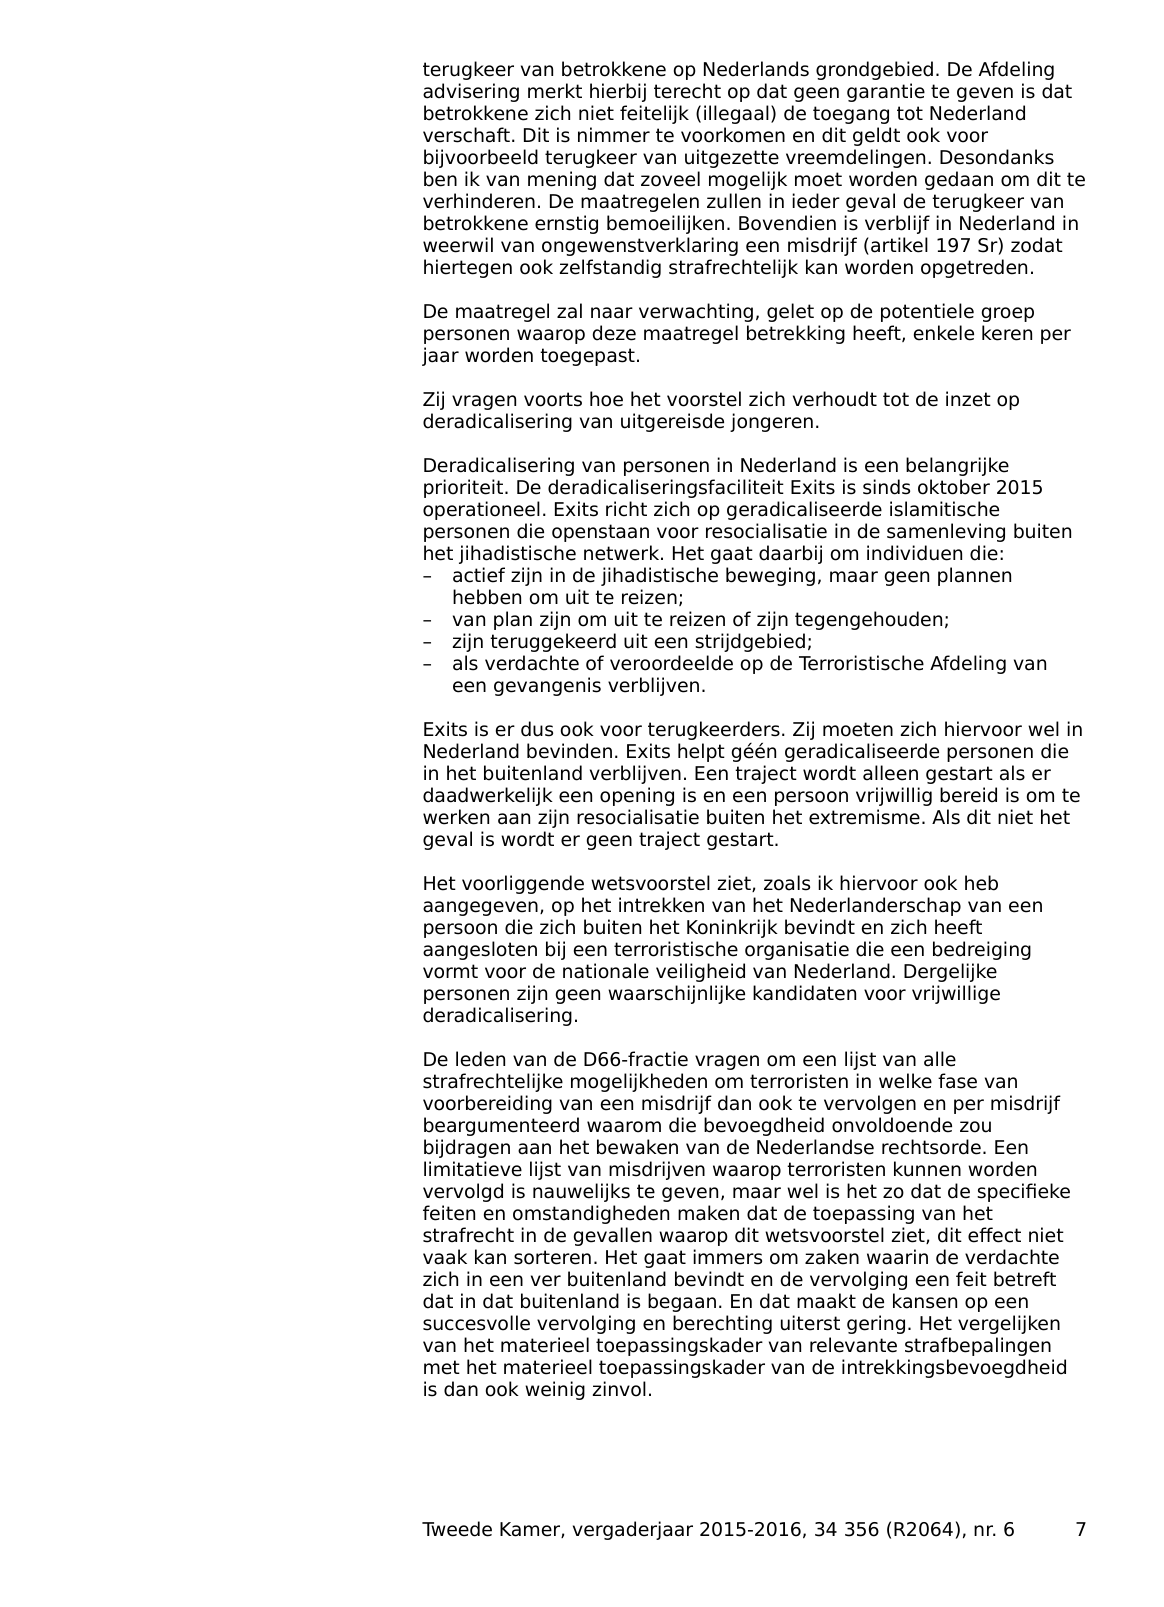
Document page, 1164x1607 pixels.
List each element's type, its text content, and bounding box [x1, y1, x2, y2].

text Zij vragen voorts hoe het voorstel zich verhoudt tot de inzet op deradicalisering van uitgereisde jongeren. [422, 389, 1087, 433]
text – zijn teruggekeerd uit een strijdgebied; [422, 631, 1087, 653]
text – als verdachte of veroordeelde op de Terroristische Afdeling van een gevangenis verblijven. [422, 653, 1087, 697]
text terugkeer van betrokkene op Nederlands grondgebied. De Afdeling advisering merkt hierbij terecht op dat geen garantie te geven is dat betrokkene zich niet feitelijk (illegaal) de toegang tot Nederland verschaft. Dit is nimmer te voorkomen en dit geldt ook voor bijvoorbeeld terugkeer van uitgezette vreemdelingen. Desondanks ben ik van mening dat zoveel mogelijk moet worden gedaan om dit te verhinderen. De maatregelen zullen in ieder geval de terugkeer van betrokkene ernstig bemoeilijken. Bovendien is verblijf in Nederland in weerwil van ongewenstverklaring een misdrijf (artikel 197 Sr) zodat hiertegen ook zelfstandig strafrechtelijk kan worden opgetreden. [422, 59, 1087, 279]
text De maatregel zal naar verwachting, gelet op de potentiele groep personen waarop deze maatregel betrekking heeft, enkele keren per jaar worden toegepast. [422, 301, 1087, 367]
text Het voorliggende wetsvoorstel ziet, zoals ik hiervoor ook heb aangegeven, op het intrekken van het Nederlanderschap van een persoon die zich buiten het Koninkrijk bevindt en zich heeft aangesloten bij een terroristische organisatie die een bedreiging vormt voor de nationale veiligheid van Nederland. Dergelijke personen zijn geen waarschijnlijke kandidaten voor vrijwillige deradicalisering. [422, 873, 1087, 1027]
text Deradicalisering van personen in Nederland is een belangrijke prioriteit. De deradicaliseringsfaciliteit Exits is sinds oktober 2015 operationeel. Exits richt zich op geradicaliseerde islamitische personen die openstaan voor resocialisatie in de samenleving buiten het jihadistische netwerk. Het gaat daarbij om individuen die: [422, 455, 1087, 565]
text Exits is er dus ook voor terugkeerders. Zij moeten zich hiervoor wel in Nederland bevinden. Exits helpt géén geradicaliseerde personen die in het buitenland verblijven. Een traject wordt alleen gestart als er daadwerkelijk een opening is en een persoon vrijwillig bereid is om te werken aan zijn resocialisatie buiten het extremisme. Als dit niet het geval is wordt er geen traject gestart. [422, 719, 1087, 851]
text – van plan zijn om uit te reizen of zijn tegengehouden; [422, 609, 1087, 631]
text – actief zijn in de jihadistische beweging, maar geen plannen hebben om uit te reizen; [422, 565, 1087, 609]
text De leden van de D66-fractie vragen om een lijst van alle strafrechtelijke mogelijkheden om terroristen in welke fase van voorbereiding van een misdrijf dan ook te vervolgen en per misdrijf beargumenteerd waarom die bevoegdheid onvoldoende zou bijdragen aan het bewaken van de Nederlandse rechtsorde. Een limitatieve lijst van misdrijven waarop terroristen kunnen worden vervolgd is nauwelijks te geven, maar wel is het zo dat de specifieke feiten en omstandigheden maken dat de toepassing van het strafrecht in de gevallen waarop dit wetsvoorstel ziet, dit effect niet vaak kan sorteren. Het gaat immers om zaken waarin de verdachte zich in een ver buitenland bevindt en de vervolging een feit betreft dat in dat buitenland is begaan. En dat maakt de kansen op een succesvolle vervolging en berechting uiterst gering. Het vergelijken van het materieel toepassingskader van relevante strafbepalingen met het materieel toepassingskader van de intrekkingsbevoegdheid is dan ook weinig zinvol. [422, 1049, 1087, 1401]
